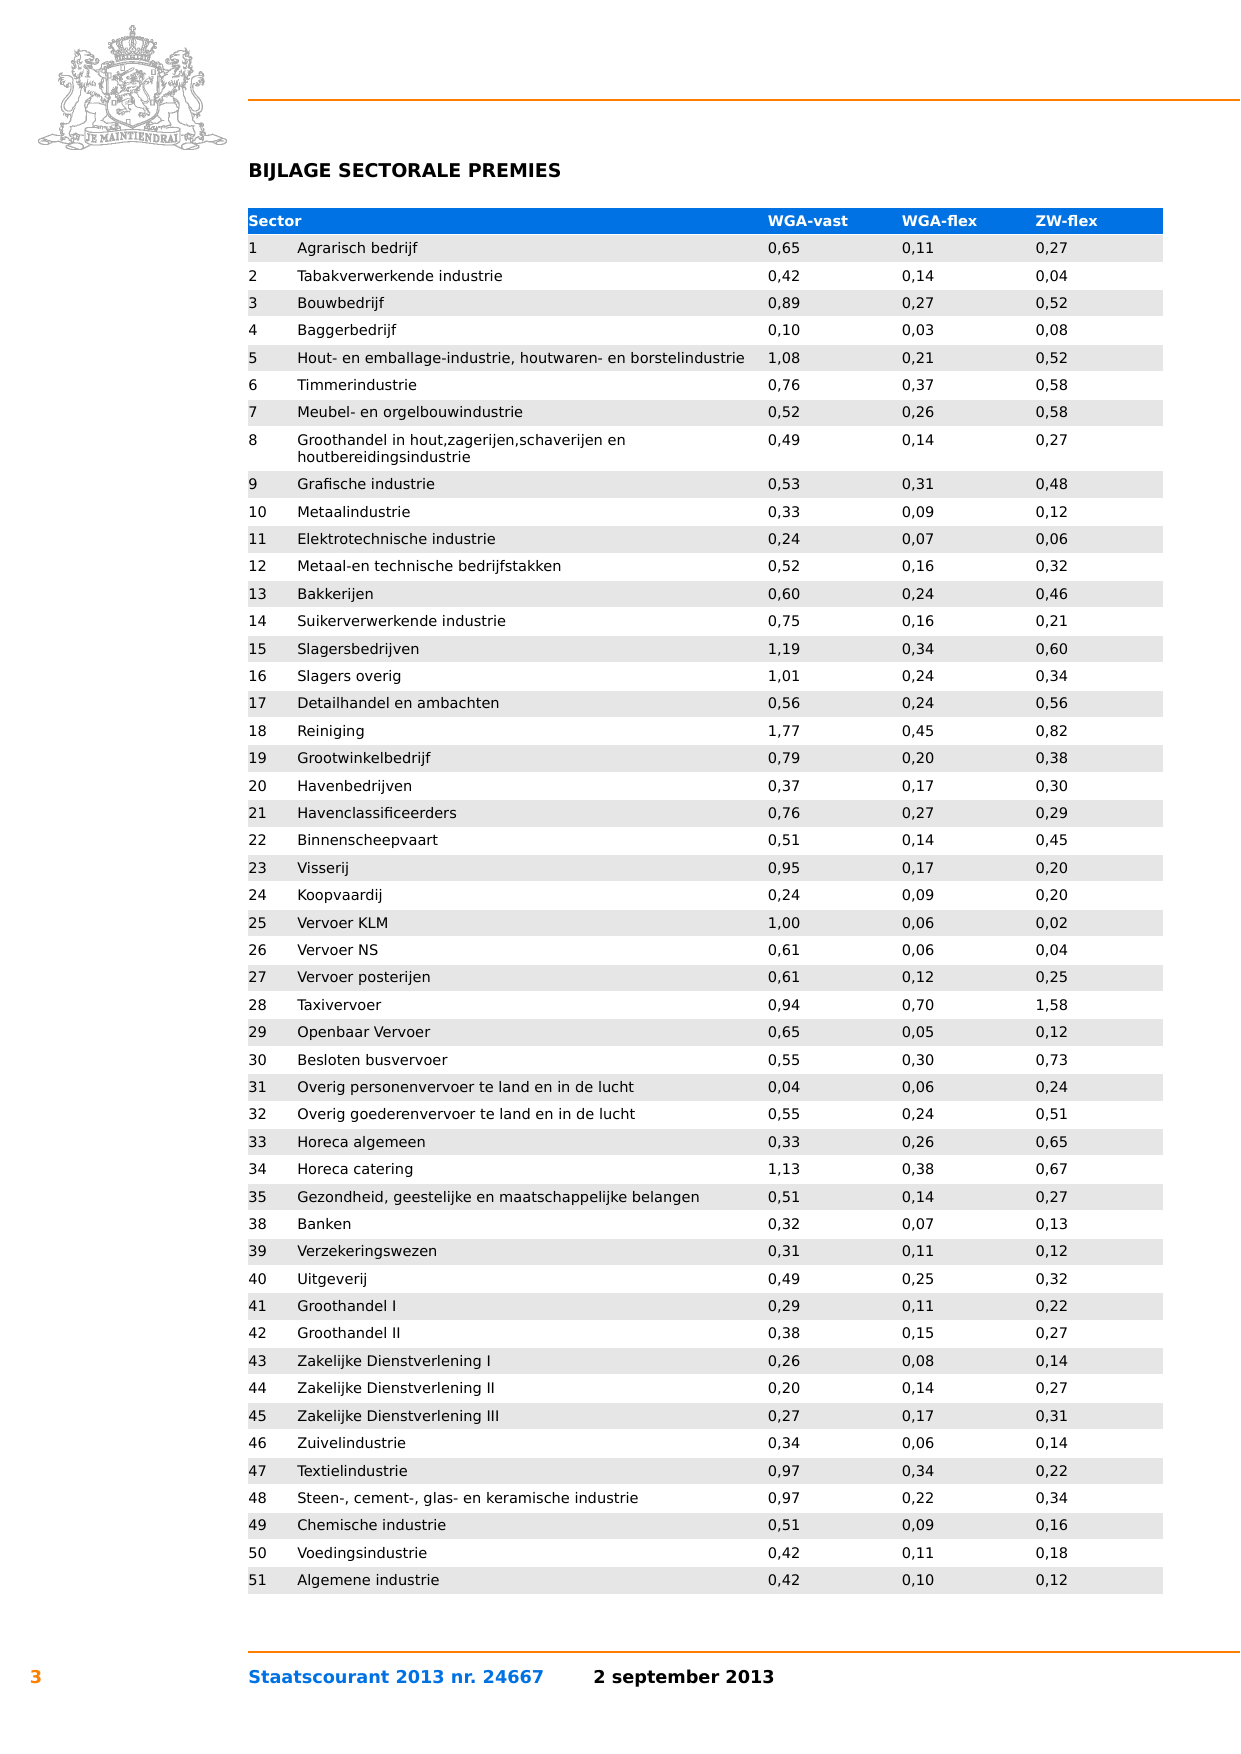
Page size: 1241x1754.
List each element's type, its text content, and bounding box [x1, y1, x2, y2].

table_cell Openbaar Vervoer [291, 1019, 762, 1046]
table_cell 0,16 [896, 554, 1029, 580]
table_cell Elektrotechnische industrie [291, 526, 762, 553]
table_cell Hout- en emballage-industrie, houtwaren- en borstelindustrie [291, 345, 762, 371]
table_cell 0,24 [896, 581, 1029, 607]
table_cell 0,04 [762, 1074, 896, 1101]
table_cell 0,12 [1030, 499, 1163, 525]
table_cell 0,33 [762, 499, 896, 525]
table_cell 0,65 [762, 1019, 896, 1046]
table_cell 0,11 [896, 235, 1029, 262]
table_cell 1 [248, 235, 291, 262]
table_cell 30 [248, 1047, 291, 1073]
table_cell 39 [248, 1239, 291, 1265]
table_cell 0,33 [762, 1129, 896, 1155]
table_cell 0,45 [896, 718, 1029, 744]
table_cell 0,22 [896, 1485, 1029, 1511]
table_cell 0,34 [896, 636, 1029, 662]
table_cell Grafische industrie [291, 471, 762, 498]
table_cell 0,37 [896, 372, 1029, 399]
table_cell Baggerbedrijf [291, 318, 762, 344]
table_cell 0,04 [1030, 263, 1163, 289]
table_cell 0,76 [762, 800, 896, 827]
table_header ZW-flex [1030, 208, 1163, 234]
table_cell 0,67 [1030, 1156, 1163, 1183]
table_cell 1,13 [762, 1156, 896, 1183]
table_cell 0,24 [762, 526, 896, 553]
table_cell 0,09 [896, 499, 1029, 525]
table_cell 0,11 [896, 1293, 1029, 1320]
table_cell Algemene industrie [291, 1567, 762, 1594]
table_cell Groothandel in hout,zagerijen,schaverijen en houtbereidingsindustrie [291, 427, 762, 470]
table_cell Voedingsindustrie [291, 1540, 762, 1566]
table_cell 1,19 [762, 636, 896, 662]
table_cell 33 [248, 1129, 291, 1155]
table_cell 0,17 [896, 773, 1029, 799]
table_cell 0,61 [762, 937, 896, 963]
table_cell 0,13 [1030, 1211, 1163, 1237]
table_cell 24 [248, 883, 291, 909]
table_cell 0,32 [1030, 1266, 1163, 1292]
table_cell 0,14 [896, 427, 1029, 470]
table_cell Steen-, cement-, glas- en keramische industrie [291, 1485, 762, 1511]
table_cell 0,49 [762, 427, 896, 470]
table_header Sector [248, 208, 762, 234]
table_cell 0,30 [896, 1047, 1029, 1073]
table_cell 9 [248, 471, 291, 498]
table_cell Taxivervoer [291, 992, 762, 1018]
table_cell Besloten busvervoer [291, 1047, 762, 1073]
table_cell Metaal-en technische bedrijfstakken [291, 554, 762, 580]
table_cell 14 [248, 609, 291, 635]
table_cell 0,32 [1030, 554, 1163, 580]
table_cell 0,17 [896, 855, 1029, 881]
table_cell 0,52 [1030, 290, 1163, 316]
table_cell 0,52 [762, 400, 896, 426]
table_cell 0,16 [1030, 1513, 1163, 1539]
table_cell 0,07 [896, 1211, 1029, 1237]
table_cell 0,31 [762, 1239, 896, 1265]
table_cell 1,58 [1030, 992, 1163, 1018]
table_cell 0,20 [896, 745, 1029, 772]
table_cell 0,45 [1030, 828, 1163, 854]
table_cell 0,52 [762, 554, 896, 580]
table_cell 29 [248, 1019, 291, 1046]
table_cell 0,97 [762, 1485, 896, 1511]
table_cell 10 [248, 499, 291, 525]
table_cell 47 [248, 1458, 291, 1484]
table_cell 0,27 [762, 1403, 896, 1429]
table_cell 2 [248, 263, 291, 289]
table_cell 0,42 [762, 1567, 896, 1594]
table_cell 0,51 [1030, 1102, 1163, 1128]
table_cell 0,14 [1030, 1348, 1163, 1374]
table_cell 0,27 [896, 800, 1029, 827]
table_cell 27 [248, 965, 291, 991]
table_cell 0,17 [896, 1403, 1029, 1429]
table_cell Bouwbedrijf [291, 290, 762, 316]
table_cell Agrarisch bedrijf [291, 235, 762, 262]
table_cell 5 [248, 345, 291, 371]
table_cell Metaalindustrie [291, 499, 762, 525]
table_cell Vervoer posterijen [291, 965, 762, 991]
table_cell 0,05 [896, 1019, 1029, 1046]
table_cell 0,73 [1030, 1047, 1163, 1073]
table_cell 0,14 [896, 1184, 1029, 1210]
table_cell 1,01 [762, 663, 896, 689]
table_cell 0,18 [1030, 1540, 1163, 1566]
table_cell Chemische industrie [291, 1513, 762, 1539]
table_cell 0,48 [1030, 471, 1163, 498]
table_cell 0,76 [762, 372, 896, 399]
table_cell 0,02 [1030, 910, 1163, 936]
table_cell 0,34 [896, 1458, 1029, 1484]
table_cell Zakelijke Dienstverlening II [291, 1376, 762, 1402]
table_cell 0,20 [1030, 883, 1163, 909]
table_cell 0,12 [1030, 1239, 1163, 1265]
table_cell 0,11 [896, 1239, 1029, 1265]
table_cell 16 [248, 663, 291, 689]
table_cell Grootwinkelbedrijf [291, 745, 762, 772]
table_cell Binnenscheepvaart [291, 828, 762, 854]
table_cell 0,52 [1030, 345, 1163, 371]
table_cell 0,58 [1030, 372, 1163, 399]
table_cell 0,09 [896, 1513, 1029, 1539]
table_cell 0,21 [1030, 609, 1163, 635]
table_cell 31 [248, 1074, 291, 1101]
table_cell 0,10 [762, 318, 896, 344]
table_cell 0,82 [1030, 718, 1163, 744]
table_cell 0,49 [762, 1266, 896, 1292]
table_cell Havenbedrijven [291, 773, 762, 799]
table_cell 3 [248, 290, 291, 316]
table_cell 0,25 [896, 1266, 1029, 1292]
table_cell Suikerverwerkende industrie [291, 609, 762, 635]
table_cell 0,51 [762, 828, 896, 854]
subtitle BIJLAGE SECTORALE PREMIES [248, 160, 1163, 182]
table_cell 32 [248, 1102, 291, 1128]
table_cell Detailhandel en ambachten [291, 691, 762, 717]
table_cell 0,70 [896, 992, 1029, 1018]
table_cell 0,14 [896, 828, 1029, 854]
table_cell 0,25 [1030, 965, 1163, 991]
table_cell 0,24 [896, 1102, 1029, 1128]
table_cell 0,95 [762, 855, 896, 881]
table_cell 25 [248, 910, 291, 936]
table_cell 0,27 [1030, 1376, 1163, 1402]
table_cell 0,22 [1030, 1458, 1163, 1484]
table_cell Koopvaardij [291, 883, 762, 909]
table_header WGA-vast [762, 208, 896, 234]
table_cell 0,11 [896, 1540, 1029, 1566]
table_cell 0,06 [896, 1430, 1029, 1457]
table_cell 0,55 [762, 1047, 896, 1073]
table_cell Slagersbedrijven [291, 636, 762, 662]
table_cell 0,12 [1030, 1019, 1163, 1046]
table_cell 51 [248, 1567, 291, 1594]
table_cell 0,38 [762, 1321, 896, 1347]
table_cell 0,26 [896, 1129, 1029, 1155]
table_cell 4 [248, 318, 291, 344]
table_cell 0,10 [896, 1567, 1029, 1594]
table_cell 0,14 [896, 263, 1029, 289]
table_cell 0,27 [1030, 427, 1163, 470]
table_cell 0,14 [896, 1376, 1029, 1402]
table_cell 0,27 [1030, 235, 1163, 262]
table_cell 17 [248, 691, 291, 717]
table_cell Groothandel II [291, 1321, 762, 1347]
table_cell 23 [248, 855, 291, 881]
table_cell 34 [248, 1156, 291, 1183]
table_cell 0,06 [896, 1074, 1029, 1101]
table_cell 43 [248, 1348, 291, 1374]
table_cell 35 [248, 1184, 291, 1210]
table_cell 0,29 [762, 1293, 896, 1320]
table_cell 0,31 [1030, 1403, 1163, 1429]
table_cell 8 [248, 427, 291, 470]
table_cell 0,42 [762, 263, 896, 289]
table_cell 44 [248, 1376, 291, 1402]
table_cell 0,31 [896, 471, 1029, 498]
table_cell Timmerindustrie [291, 372, 762, 399]
table_cell 0,37 [762, 773, 896, 799]
table_cell 0,60 [762, 581, 896, 607]
table_cell 0,27 [896, 290, 1029, 316]
table_cell 18 [248, 718, 291, 744]
table_cell 0,06 [896, 937, 1029, 963]
table_cell 0,89 [762, 290, 896, 316]
table_cell 0,38 [896, 1156, 1029, 1183]
table_cell Meubel- en orgelbouwindustrie [291, 400, 762, 426]
table_cell 0,26 [762, 1348, 896, 1374]
table_cell 46 [248, 1430, 291, 1457]
table_cell 21 [248, 800, 291, 827]
table_cell 13 [248, 581, 291, 607]
table_cell 0,24 [762, 883, 896, 909]
table_cell 38 [248, 1211, 291, 1237]
table_cell 40 [248, 1266, 291, 1292]
table_cell 0,29 [1030, 800, 1163, 827]
table_cell Textielindustrie [291, 1458, 762, 1484]
table_cell 26 [248, 937, 291, 963]
table_cell 0,94 [762, 992, 896, 1018]
table_cell 0,08 [896, 1348, 1029, 1374]
table_cell Bakkerijen [291, 581, 762, 607]
table_cell 42 [248, 1321, 291, 1347]
table_cell 0,16 [896, 609, 1029, 635]
table_cell 0,27 [1030, 1321, 1163, 1347]
table_cell Visserij [291, 855, 762, 881]
table_cell 0,12 [1030, 1567, 1163, 1594]
table_cell 0,20 [1030, 855, 1163, 881]
table_cell 0,97 [762, 1458, 896, 1484]
table_cell Reiniging [291, 718, 762, 744]
table_cell 0,75 [762, 609, 896, 635]
table_cell 0,65 [762, 235, 896, 262]
table_cell 0,65 [1030, 1129, 1163, 1155]
table_cell 0,08 [1030, 318, 1163, 344]
table_cell Groothandel I [291, 1293, 762, 1320]
table_cell 0,27 [1030, 1184, 1163, 1210]
table_cell 0,09 [896, 883, 1029, 909]
table_cell Havenclassificeerders [291, 800, 762, 827]
table_cell 0,15 [896, 1321, 1029, 1347]
table_cell Tabakverwerkende industrie [291, 263, 762, 289]
table_cell 0,12 [896, 965, 1029, 991]
table_cell 0,20 [762, 1376, 896, 1402]
table_cell Verzekeringswezen [291, 1239, 762, 1265]
table_cell Zakelijke Dienstverlening III [291, 1403, 762, 1429]
table_cell Uitgeverij [291, 1266, 762, 1292]
table_cell Zakelijke Dienstverlening I [291, 1348, 762, 1374]
table_cell 12 [248, 554, 291, 580]
table_cell 0,79 [762, 745, 896, 772]
table_cell 22 [248, 828, 291, 854]
table_cell 50 [248, 1540, 291, 1566]
table_cell 0,38 [1030, 745, 1163, 772]
table_cell 1,08 [762, 345, 896, 371]
table_cell 0,04 [1030, 937, 1163, 963]
table_cell 0,34 [1030, 1485, 1163, 1511]
table_cell 0,26 [896, 400, 1029, 426]
table_cell Horeca algemeen [291, 1129, 762, 1155]
table_cell 0,22 [1030, 1293, 1163, 1320]
table_cell Zuivelindustrie [291, 1430, 762, 1457]
table_cell 0,14 [1030, 1430, 1163, 1457]
table_header WGA-flex [896, 208, 1029, 234]
table_cell 0,06 [1030, 526, 1163, 553]
table_cell Horeca catering [291, 1156, 762, 1183]
table_cell 0,56 [1030, 691, 1163, 717]
table_cell Slagers overig [291, 663, 762, 689]
table_cell 0,51 [762, 1513, 896, 1539]
table_cell 15 [248, 636, 291, 662]
table_cell 0,30 [1030, 773, 1163, 799]
table_cell 0,56 [762, 691, 896, 717]
table_cell Vervoer NS [291, 937, 762, 963]
table_cell 0,34 [1030, 663, 1163, 689]
table_cell 0,46 [1030, 581, 1163, 607]
table_cell 0,34 [762, 1430, 896, 1457]
table_cell Banken [291, 1211, 762, 1237]
table_cell 45 [248, 1403, 291, 1429]
table_cell 0,58 [1030, 400, 1163, 426]
table_cell Overig personenvervoer te land en in de lucht [291, 1074, 762, 1101]
table_cell 6 [248, 372, 291, 399]
table_cell Overig goederenvervoer te land en in de lucht [291, 1102, 762, 1128]
table_cell 0,32 [762, 1211, 896, 1237]
table_cell 49 [248, 1513, 291, 1539]
table_cell 20 [248, 773, 291, 799]
table_cell 0,60 [1030, 636, 1163, 662]
table_cell 0,24 [896, 691, 1029, 717]
table_cell 0,21 [896, 345, 1029, 371]
table_cell 0,03 [896, 318, 1029, 344]
table_cell 0,24 [1030, 1074, 1163, 1101]
table_cell 0,53 [762, 471, 896, 498]
table_cell 0,42 [762, 1540, 896, 1566]
table_cell 19 [248, 745, 291, 772]
table_cell 28 [248, 992, 291, 1018]
table_cell 0,55 [762, 1102, 896, 1128]
table_cell 41 [248, 1293, 291, 1320]
table_cell Gezondheid, geestelijke en maatschappelijke belangen [291, 1184, 762, 1210]
table_cell 11 [248, 526, 291, 553]
table_cell 0,61 [762, 965, 896, 991]
table_cell 1,00 [762, 910, 896, 936]
table_cell 0,06 [896, 910, 1029, 936]
table_cell 0,07 [896, 526, 1029, 553]
table_cell 7 [248, 400, 291, 426]
table_cell Vervoer KLM [291, 910, 762, 936]
table_cell 0,24 [896, 663, 1029, 689]
table_cell 0,51 [762, 1184, 896, 1210]
picture [38, 25, 227, 150]
table_cell 1,77 [762, 718, 896, 744]
table_cell 48 [248, 1485, 291, 1511]
